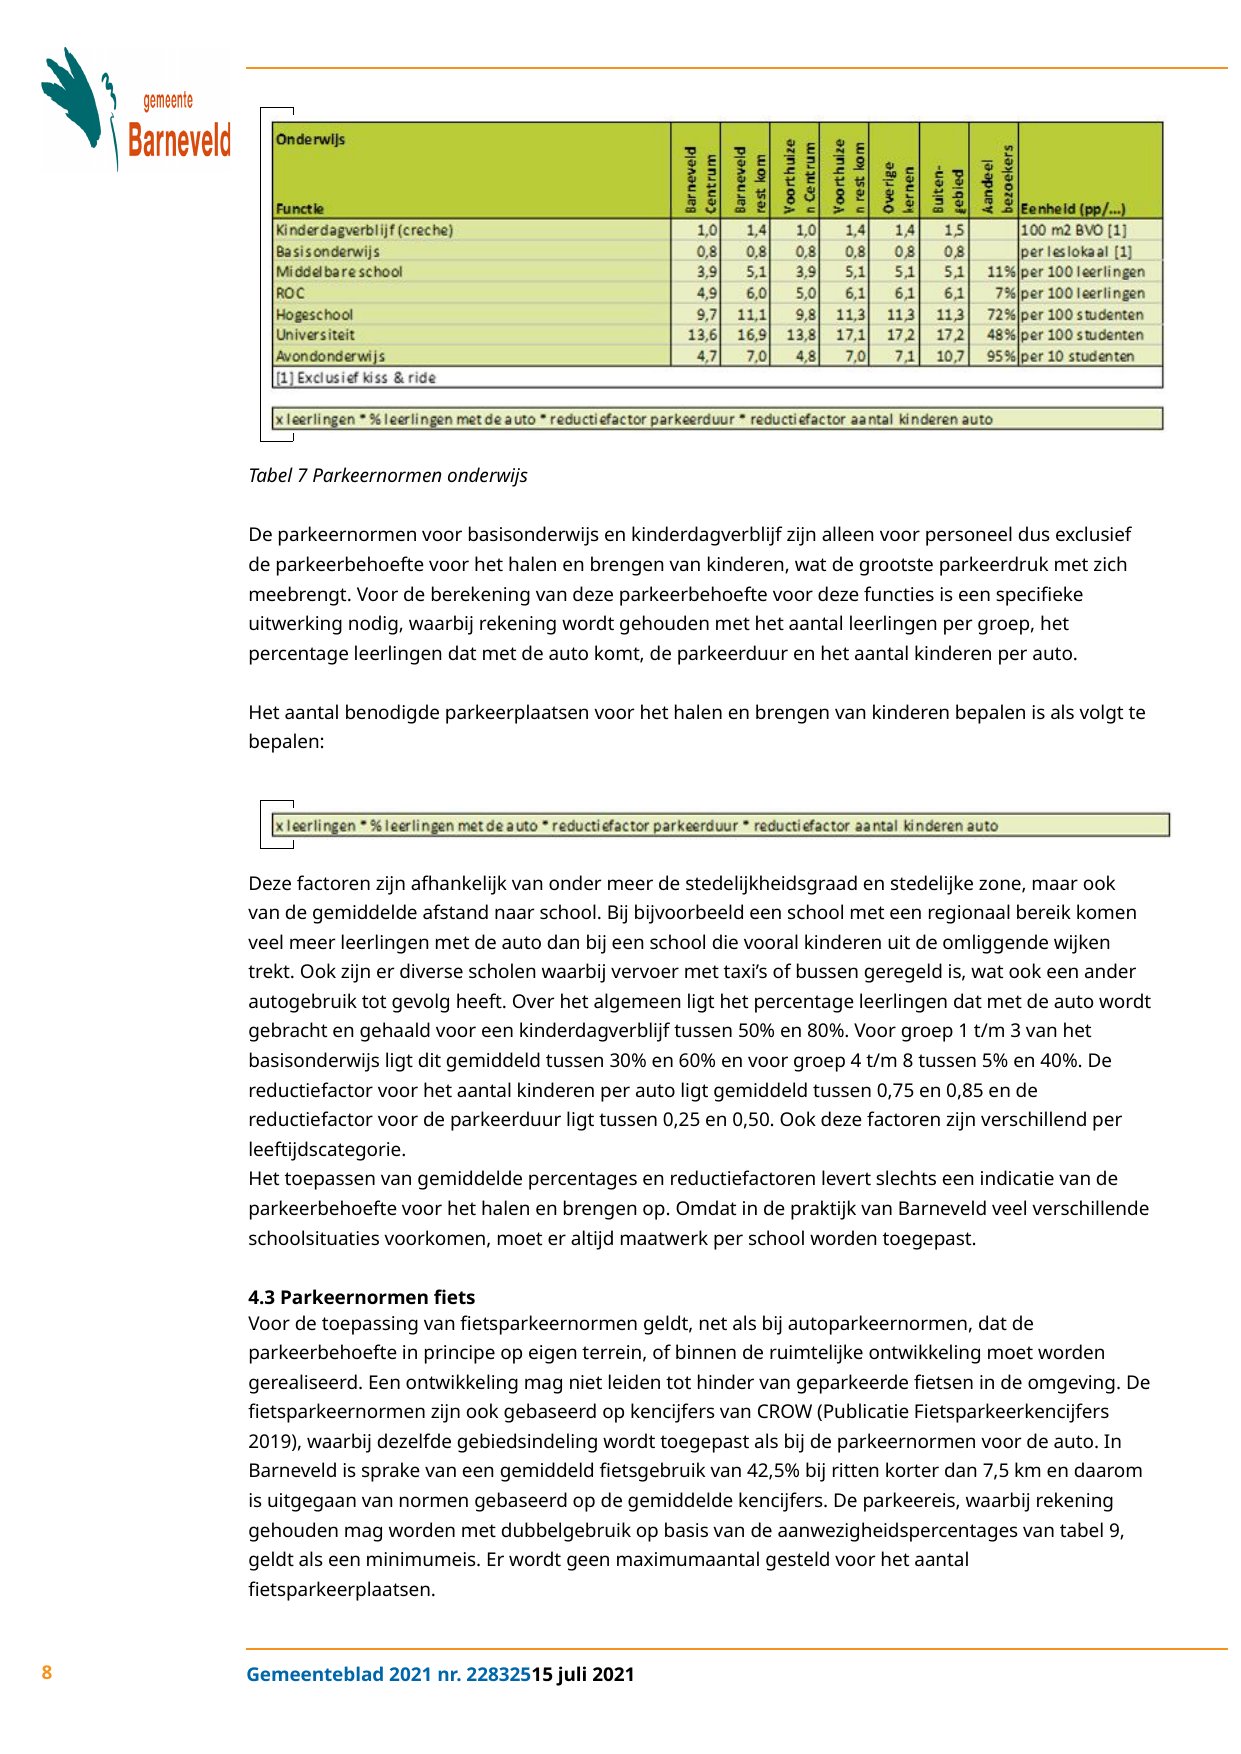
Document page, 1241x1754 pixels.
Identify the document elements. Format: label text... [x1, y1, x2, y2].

text Het toepassen van gemiddelde percentages en reductiefactoren levert slechts een indicatie van de parkeerbehoefte voor het halen en brengen op. Omdat in de praktijk van Barneveld veel verschillende schoolsituaties voorkomen, moet er altijd maatwerk per school worden toegepast. [248, 1166, 1152, 1251]
text 4.3 Parkeernormen fiets [248, 1284, 1152, 1310]
text Deze factoren zijn afhankelijk van onder meer de stedelijkheidsgraad en stedelijke zone, maar ook van de gemiddelde afstand naar school. Bij bijvoorbeeld een school met een regionaal bereik komen veel meer leerlingen met de auto dan bij een school die vooral kinderen uit de omliggende wijken trekt. Ook zijn er diverse scholen waarbij vervoer met taxi’s of bussen geregeld is, wat ook een ander autogebruik tot gevolg heeft. Over het algemeen ligt het percentage leerlingen dat met de auto wordt gebracht en gehaald voor een kinderdagverblijf tussen 50% en 80%. Voor groep 1 t/m 3 van het basisonderwijs ligt dit gemiddeld tussen 30% en 60% en voor groep 4 t/m 8 tussen 5% en 40%. De reductiefactor voor het aantal kinderen per auto ligt gemiddeld tussen 0,75 en 0,85 en de reductiefactor voor de parkeerduur ligt tussen 0,25 en 0,50. Ook deze factoren zijn verschillend per leeftijdscategorie. [248, 870, 1152, 1162]
text Voor de toepassing van fietsparkeernormen geldt, net als bij autoparkeernormen, dat de parkeerbehoefte in principe op eigen terrein, of binnen de ruimtelijke ontwikkeling moet worden gerealiseerd. Een ontwikkeling mag niet leiden tot hinder van geparkeerde fietsen in de omgeving. De fietsparkeernormen zijn ook gebaseerd op kencijfers van CROW (Publicatie Fietsparkeerkencijfers 2019), waarbij dezelfde gebiedsindeling wordt toegepast als bij de parkeernormen voor de auto. In Barneveld is sprake van een gemiddeld fietsgebruik van 42,5% bij ritten korter dan 7,5 km en daarom is uitgegaan van normen gebaseerd op de gemiddelde kencijfers. De parkeereis, waarbij rekening gehouden mag worden met dubbelgebruik op basis van de aanwezigheidspercentages van tabel 9, geldt als een minimumeis. Er wordt geen maximumaantal gesteld voor het aantal fietsparkeerplaatsen. [248, 1310, 1152, 1602]
picture [41, 47, 231, 172]
picture [268, 808, 1173, 840]
text Tabel 7 Parkeernormen onderwijs [248, 462, 1152, 488]
text De parkeernormen voor basisonderwijs en kinderdagverblijf zijn alleen voor personeel dus exclusief de parkeerbehoefte voor het halen en brengen van kinderen, wat de grootste parkeerdruk met zich meebrengt. Voor de berekening van deze parkeerbehoefte voor deze functies is een specifieke uitwerking nodig, waarbij rekening wordt gehouden met het aantal leerlingen per groep, het percentage leerlingen dat met de auto komt, de parkeerduur en het aantal kinderen per auto. [248, 522, 1152, 666]
picture [268, 115, 1173, 433]
text Het aantal benodigde parkeerplaatsen voor het halen en brengen van kinderen bepalen is als volgt te bepalen: [248, 699, 1152, 754]
